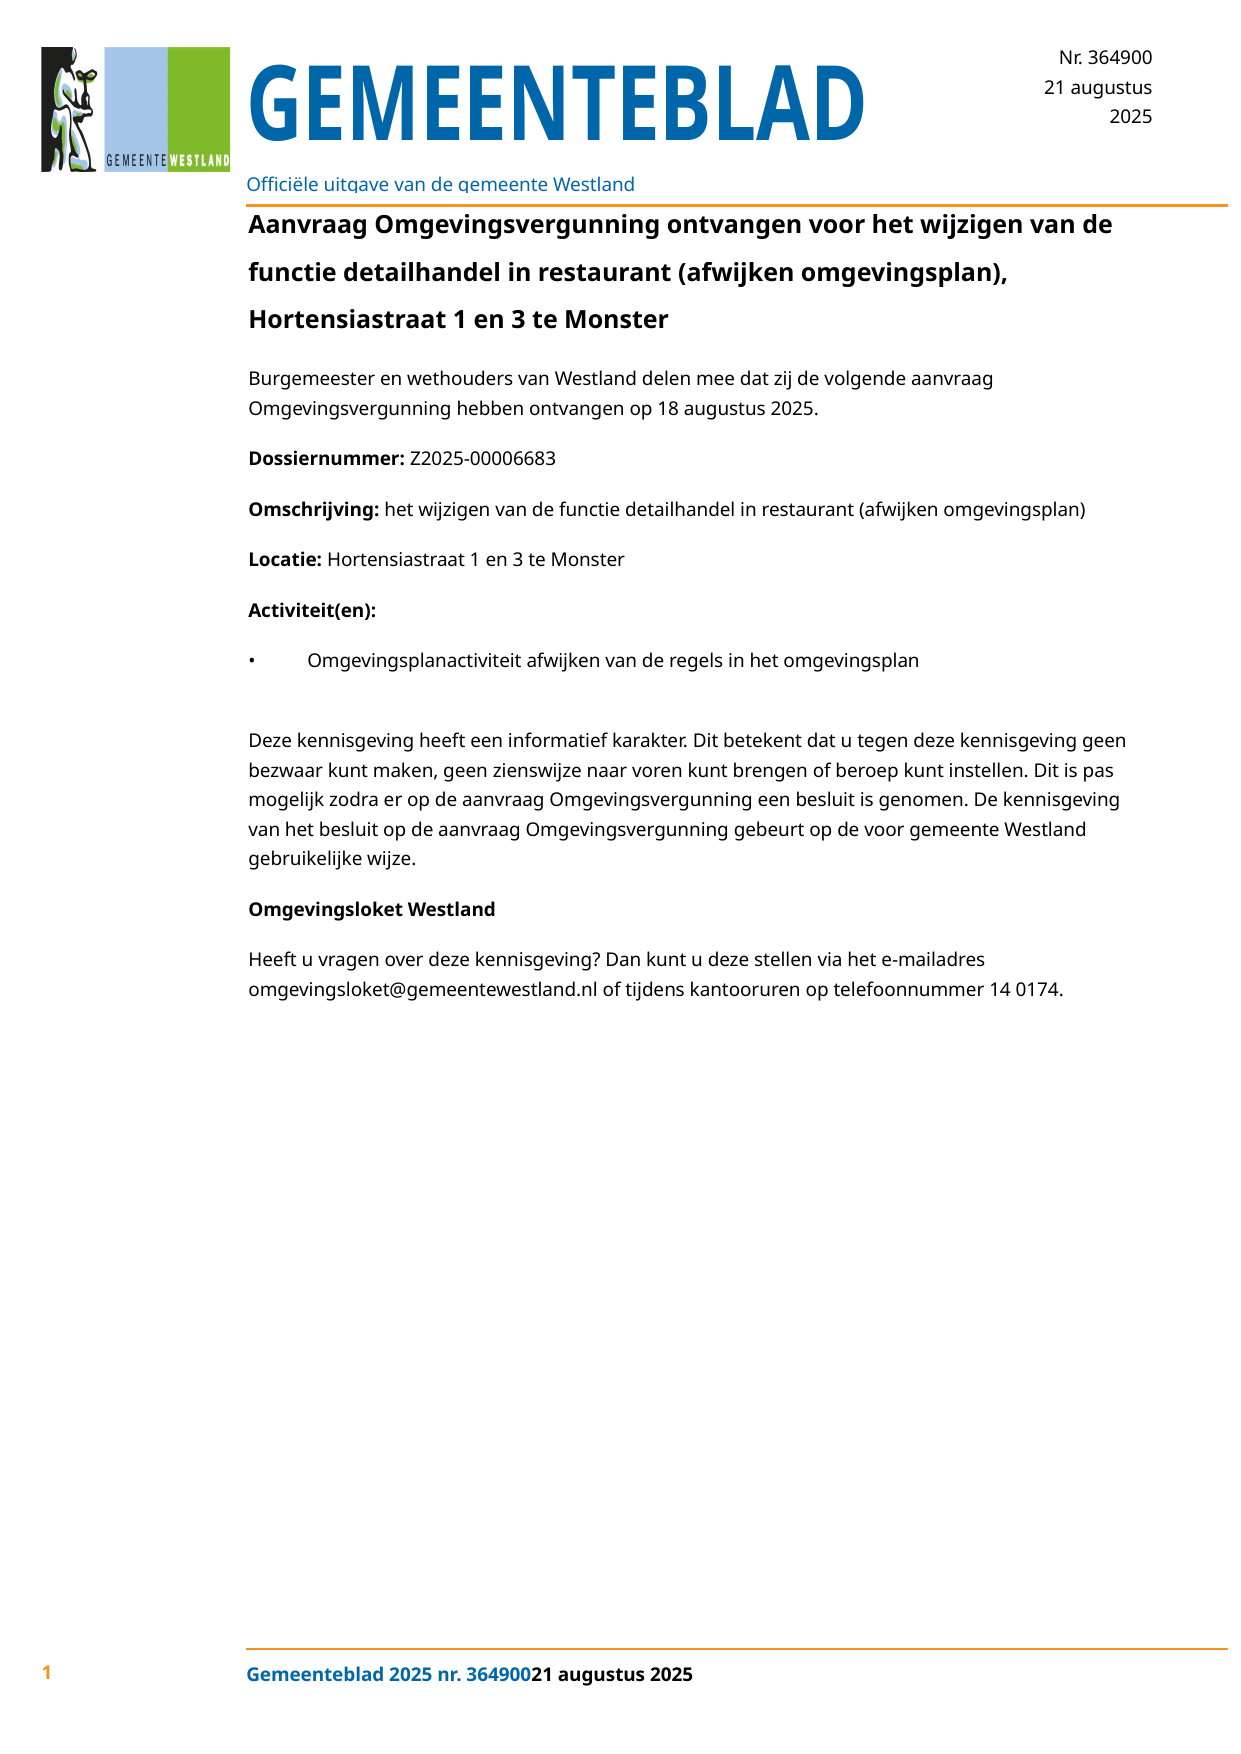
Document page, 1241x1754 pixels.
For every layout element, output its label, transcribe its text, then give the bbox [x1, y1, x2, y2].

text Locatie: Hortensiastraat 1 en 3 te Monster [248, 546, 1152, 572]
text Dossiernummer: Z2025-00006683 [248, 446, 1152, 471]
text Heeft u vragen over deze kennisgeving? Dan kunt u deze stellen via het e-mailadres omgevingsloket@gemeentewestland.nl of tijdens kantooruren op telefoonnummer 14 0174. [248, 946, 1152, 1002]
text Omschrijving: het wijzigen van de functie detailhandel in restaurant (afwijken omgevingsplan) [248, 496, 1152, 522]
text Omgevingsloket Westland [248, 896, 1152, 922]
picture [41, 47, 231, 172]
text Activiteit(en): [248, 597, 1152, 622]
list Omgevingsplanactiviteit afwijken van de regels in het omgevingsplan [248, 647, 1152, 673]
text Aanvraag Omgevingsvergunning ontvangen voor het wijzigen van de functie detailhandel in restaurant (afwijken omgevingsplan), Hortensiastraat 1 en 3 te Monster [248, 207, 1152, 336]
text Burgemeester en wethouders van Westland delen mee dat zij de volgende aanvraag Omgevingsvergunning hebben ontvangen op 18 augustus 2025. [248, 366, 1152, 421]
text Deze kennisgeving heeft een informatief karakter. Dit betekent dat u tegen deze kennisgeving geen bezwaar kunt maken, geen zienswijze naar voren kunt brengen of beroep kunt instellen. Dit is pas mogelijk zodra er op de aanvraag Omgevingsvergunning een besluit is genomen. De kennisgeving van het besluit op de aanvraag Omgevingsvergunning gebeurt op de voor gemeente Westland gebruikelijke wijze. [248, 727, 1152, 871]
